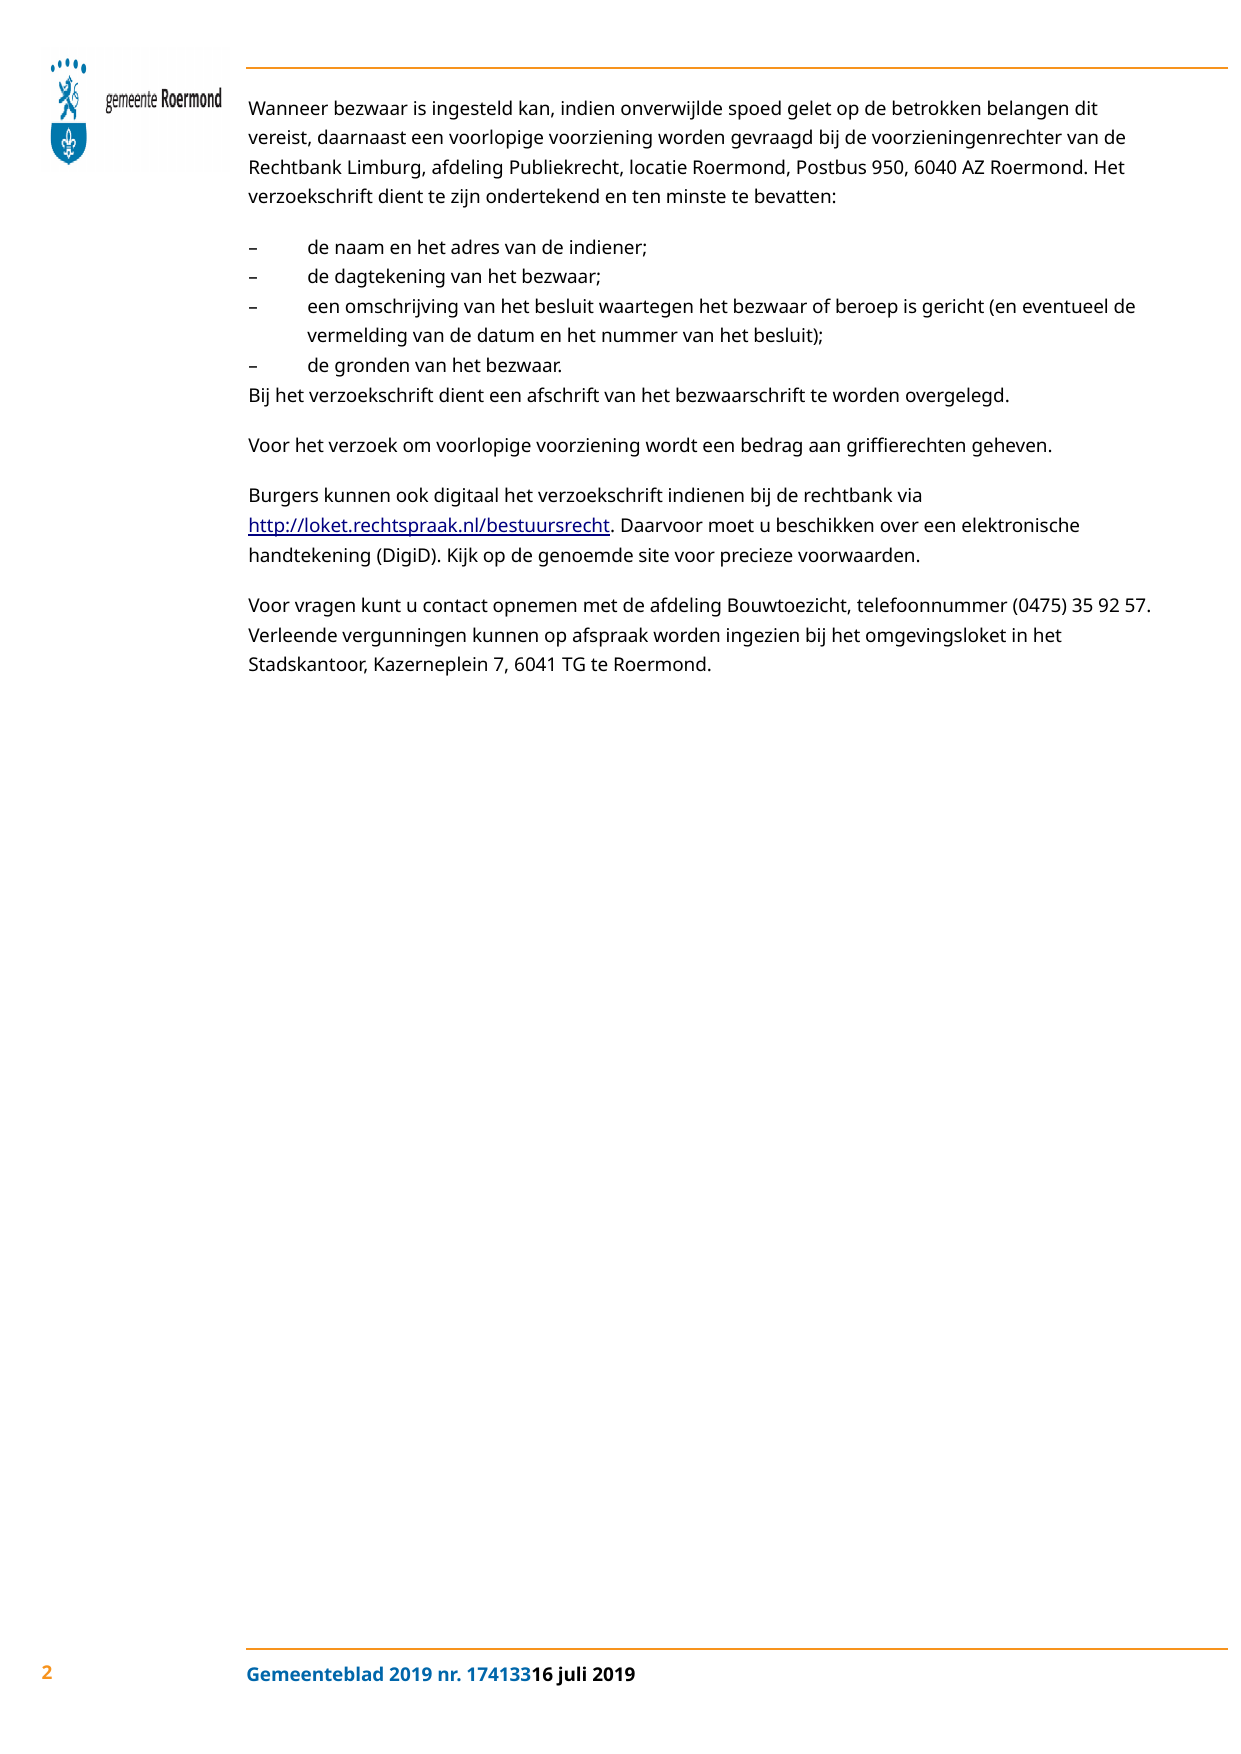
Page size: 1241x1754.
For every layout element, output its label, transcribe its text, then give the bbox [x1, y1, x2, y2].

text Voor het verzoek om voorlopige voorziening wordt een bedrag aan griffierechten geheven. [248, 432, 1152, 458]
list een omschrijving van het besluit waartegen het bezwaar of beroep is gericht (en eventueel de vermelding van de datum en het nummer van het besluit); [248, 293, 1152, 348]
list de naam en het adres van de indiener; [248, 234, 1152, 260]
text Wanneer bezwaar is ingesteld kan, indien onverwijlde spoed gelet op de betrokken belangen dit vereist, daarnaast een voorlopige voorziening worden gevraagd bij de voorzieningenrechter van de Rechtbank Limburg, afdeling Publiekrecht, locatie Roermond, Postbus 950, 6040 AZ Roermond. Het verzoekschrift dient te zijn ondertekend en ten minste te bevatten: [248, 95, 1152, 209]
list de gronden van het bezwaar. [248, 352, 1152, 378]
text Voor vragen kunt u contact opnemen met de afdeling Bouwtoezicht, telefoonnummer (0475) 35 92 57. Verleende vergunningen kunnen op afspraak worden ingezien bij het omgevingsloket in het Stadskantoor, Kazerneplein 7, 6041 TG te Roermond. [248, 592, 1152, 677]
text Burgers kunnen ook digitaal het verzoekschrift indienen bij de rechtbank via http://loket.rechtspraak.nl/bestuursrecht. Daarvoor moet u beschikken over een elektronische handtekening (DigiD). Kijk op de genoemde site voor precieze voorwaarden. [248, 483, 1152, 568]
text Bij het verzoekschrift dient een afschrift van het bezwaarschrift te worden overgelegd. [248, 382, 1152, 408]
picture [41, 47, 231, 172]
list de dagtekening van het bezwaar; [248, 263, 1152, 289]
